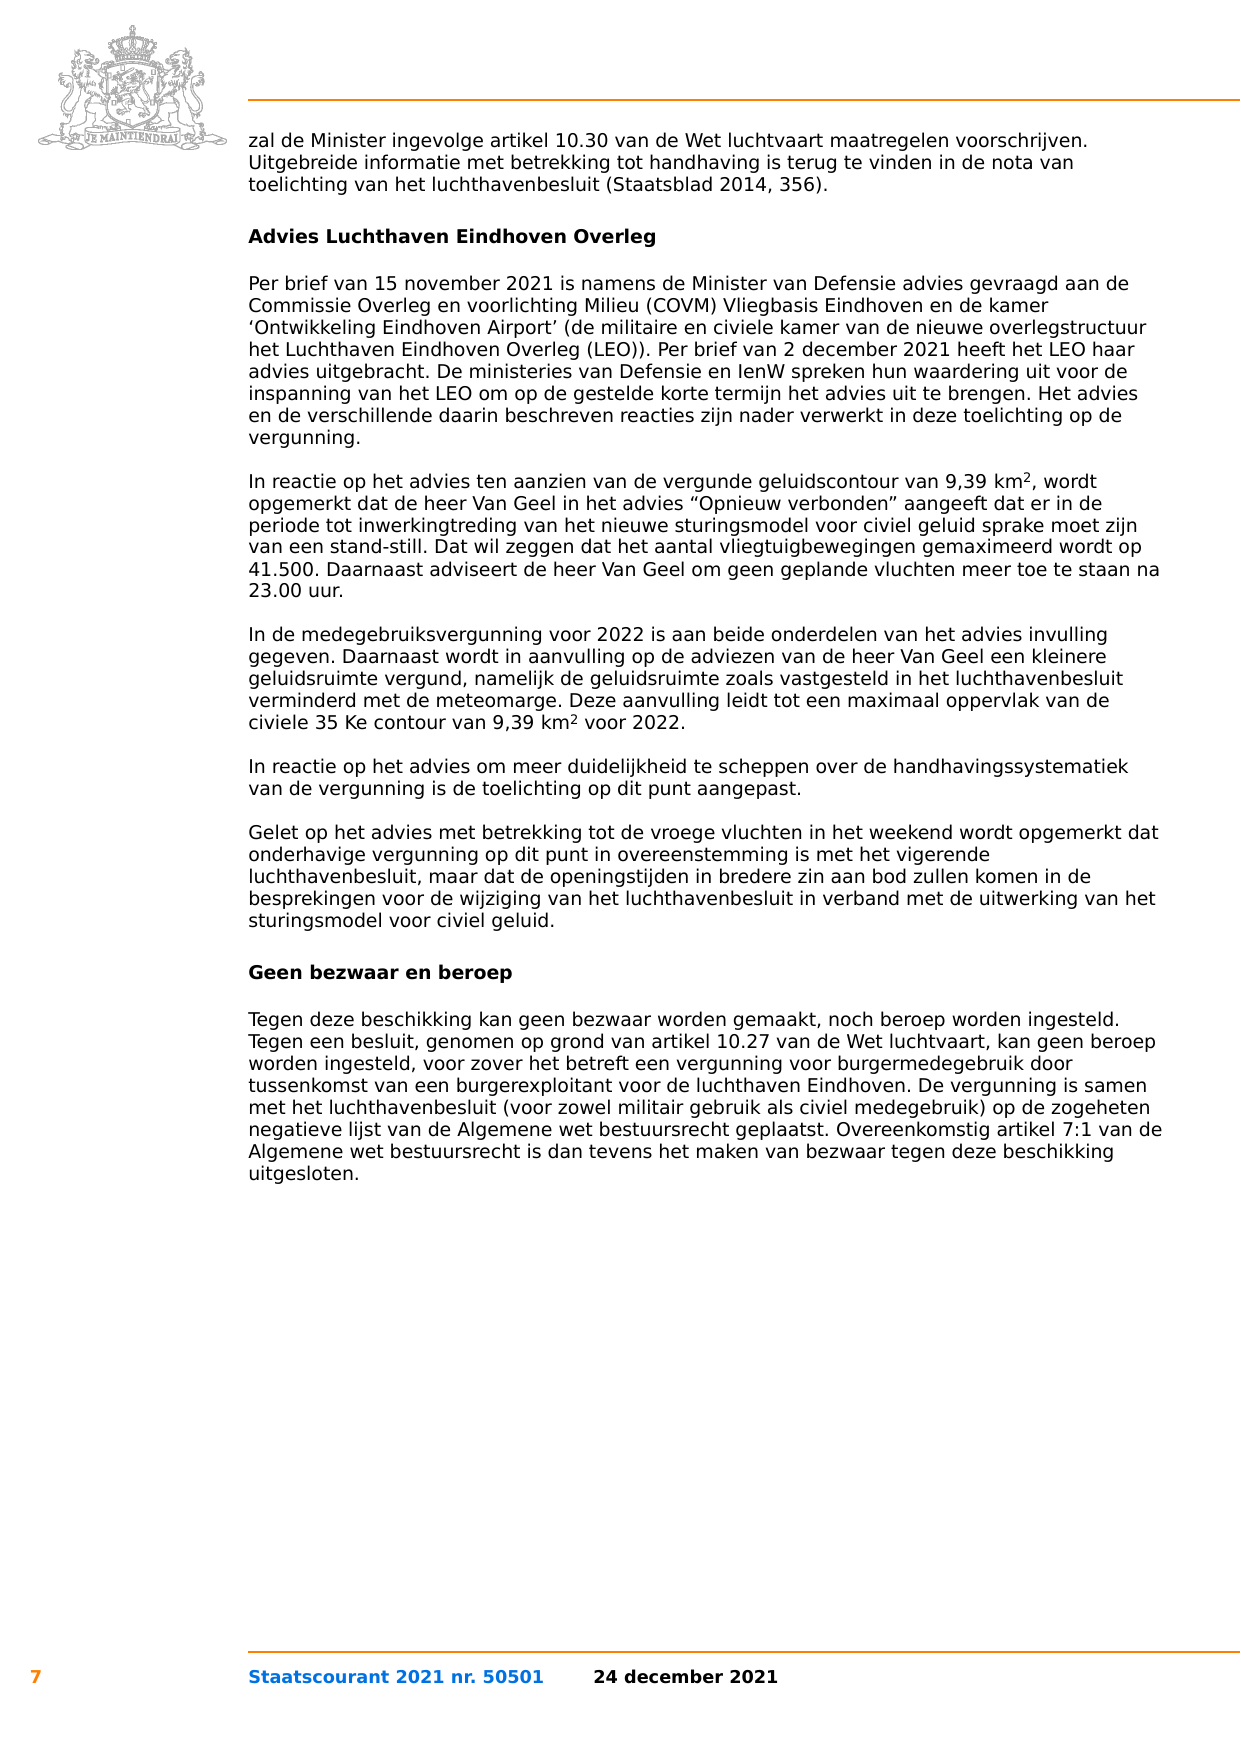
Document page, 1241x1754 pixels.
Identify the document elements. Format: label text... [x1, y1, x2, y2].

text Tegen deze beschikking kan geen bezwaar worden gemaakt, noch beroep worden ingesteld. Tegen een besluit, genomen op grond van artikel 10.27 van de Wet luchtvaart, kan geen beroep worden ingesteld, voor zover het betreft een vergunning voor burgermedegebruik door tussenkomst van een burgerexploitant voor de luchthaven Eindhoven. De vergunning is samen met het luchthavenbesluit (voor zowel militair gebruik als civiel medegebruik) op de zogeheten negatieve lijst van de Algemene wet bestuursrecht geplaatst. Overeenkomstig artikel 7:1 van de Algemene wet bestuursrecht is dan tevens het maken van bezwaar tegen deze beschikking uitgesloten. [248, 1009, 1163, 1184]
subtitle Geen bezwaar en beroep [248, 962, 1163, 984]
subtitle Advies Luchthaven Eindhoven Overleg [248, 226, 1163, 248]
text In reactie op het advies ten aanzien van de vergunde geluidscontour van 9,39 km2, wordt opgemerkt dat de heer Van Geel in het advies “Opnieuw verbonden” aangeeft dat er in de periode tot inwerkingtreding van het nieuwe sturingsmodel voor civiel geluid sprake moet zijn van een stand-still. Dat wil zeggen dat het aantal vliegtuigbewegingen gemaximeerd wordt op 41.500. Daarnaast adviseert de heer Van Geel om geen geplande vluchten meer toe te staan na 23.00 uur. [248, 471, 1163, 602]
text In de medegebruiksvergunning voor 2022 is aan beide onderdelen van het advies invulling gegeven. Daarnaast wordt in aanvulling op de adviezen van de heer Van Geel een kleinere geluidsruimte vergund, namelijk de geluidsruimte zoals vastgesteld in het luchthavenbesluit verminderd met de meteomarge. Deze aanvulling leidt tot een maximaal oppervlak van de civiele 35 Ke contour van 9,39 km2 voor 2022. [248, 624, 1163, 734]
text Gelet op het advies met betrekking tot de vroege vluchten in het weekend wordt opgemerkt dat onderhavige vergunning op dit punt in overeenstemming is met het vigerende luchthavenbesluit, maar dat de openingstijden in bredere zin aan bod zullen komen in de besprekingen voor de wijziging van het luchthavenbesluit in verband met de uitwerking van het sturingsmodel voor civiel geluid. [248, 822, 1163, 932]
picture [38, 25, 227, 150]
text In reactie op het advies om meer duidelijkheid te scheppen over de handhavingssystematiek van de vergunning is de toelichting op dit punt aangepast. [248, 756, 1163, 800]
text Per brief van 15 november 2021 is namens de Minister van Defensie advies gevraagd aan de Commissie Overleg en voorlichting Milieu (COVM) Vliegbasis Eindhoven en de kamer ‘Ontwikkeling Eindhoven Airport’ (de militaire en civiele kamer van de nieuwe overlegstructuur het Luchthaven Eindhoven Overleg (LEO)). Per brief van 2 december 2021 heeft het LEO haar advies uitgebracht. De ministeries van Defensie en IenW spreken hun waardering uit voor de inspanning van het LEO om op de gestelde korte termijn het advies uit te brengen. Het advies en de verschillende daarin beschreven reacties zijn nader verwerkt in deze toelichting op de vergunning. [248, 273, 1163, 449]
text zal de Minister ingevolge artikel 10.30 van de Wet luchtvaart maatregelen voorschrijven. Uitgebreide informatie met betrekking tot handhaving is terug te vinden in de nota van toelichting van het luchthavenbesluit (Staatsblad 2014, 356). [248, 130, 1163, 196]
